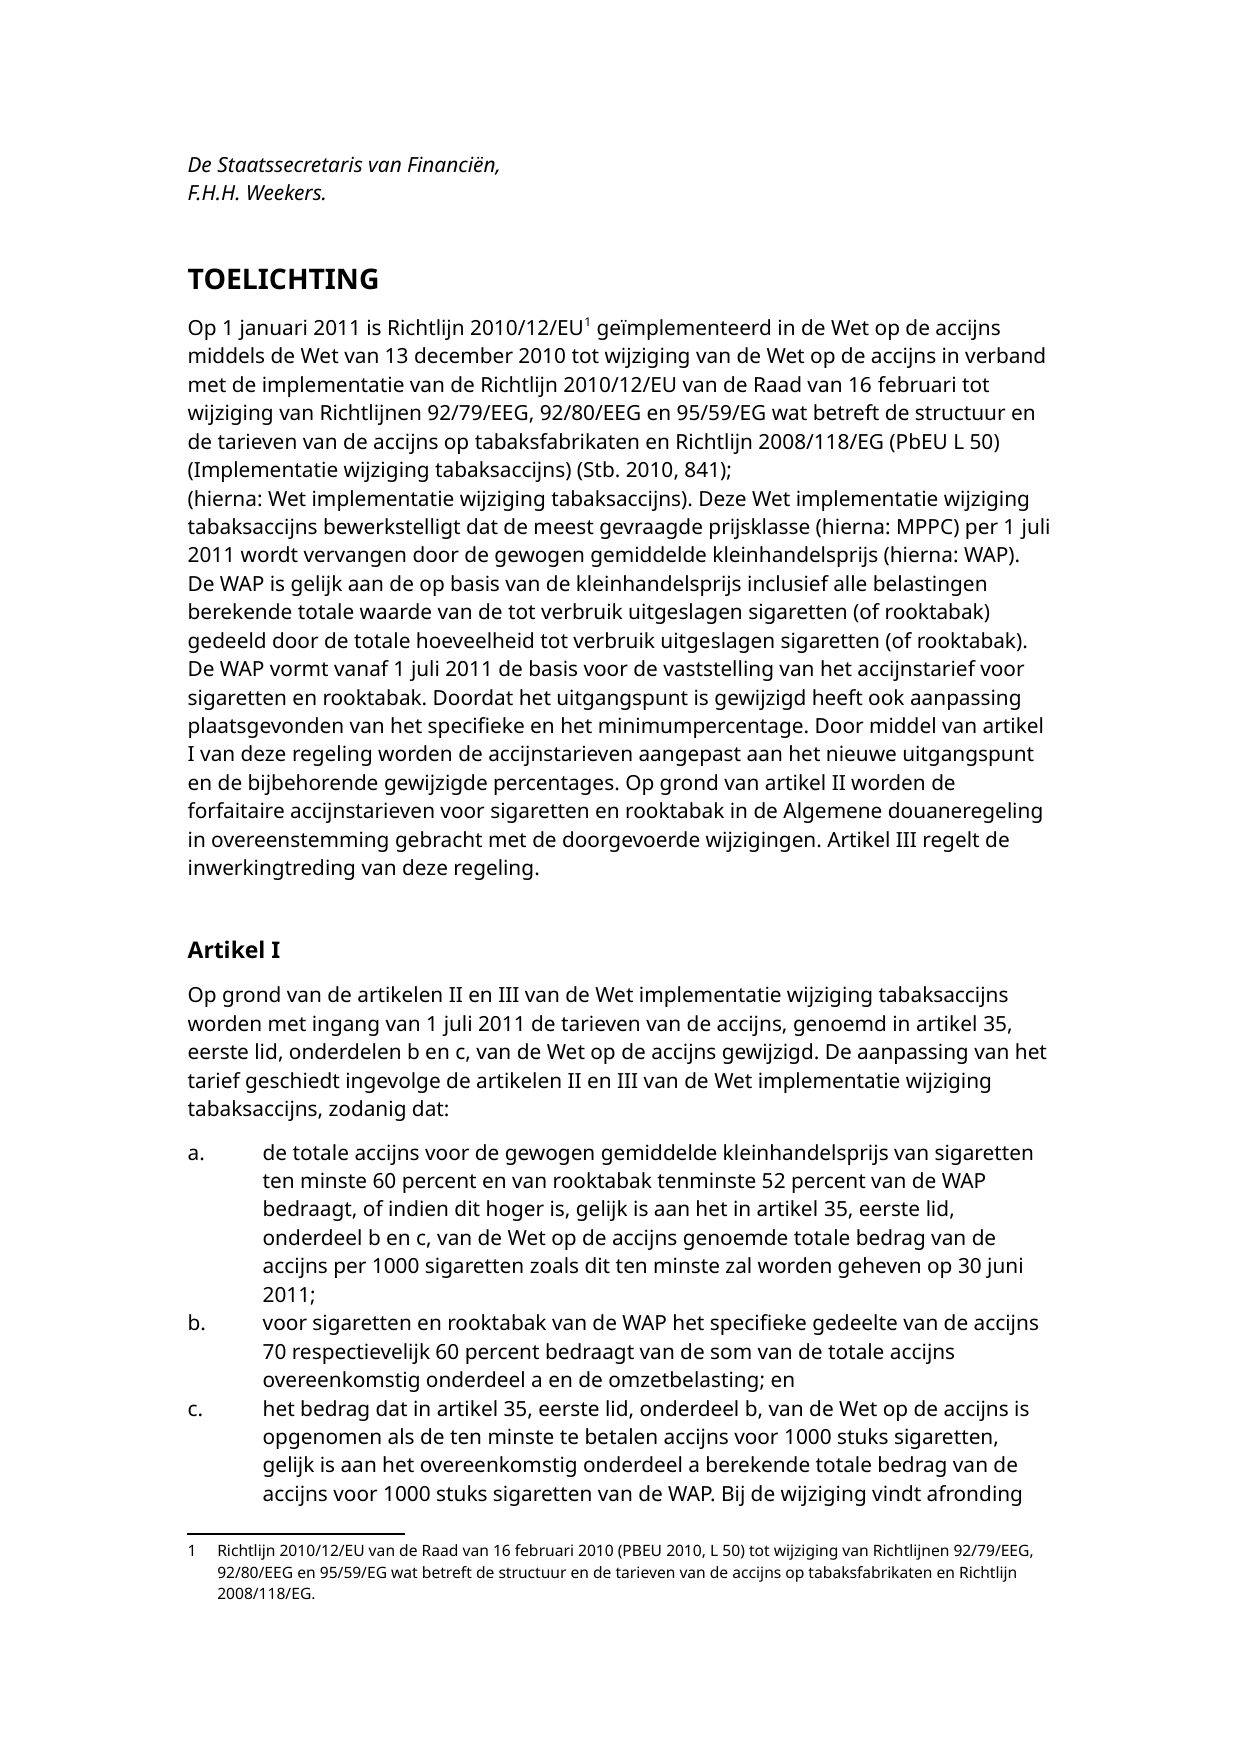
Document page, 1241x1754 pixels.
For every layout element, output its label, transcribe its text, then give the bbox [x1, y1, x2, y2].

list voor sigaretten en rooktabak van de WAP het specifieke gedeelte van de accijns 70 respectievelijk 60 percent bedraagt van de som van de totale accijns overeenkomstig onderdeel a en de omzetbelasting; en [187, 1308, 1053, 1394]
text Op grond van de artikelen II en III van de Wet implementatie wijziging tabaksaccijns worden met ingang van 1 juli 2011 de tarieven van de accijns, genoemd in artikel 35, eerste lid, onderdelen b en c, van de Wet op de accijns gewijzigd. De aanpassing van het tarief geschiedt ingevolge de artikelen II en III van de Wet implementatie wijziging tabaksaccijns, zodanig dat: [187, 981, 1053, 1123]
text Richtlijn 2010/12/EU van de Raad van 16 februari 2010 (PBEU 2010, L 50) tot wijziging van Richtlijnen 92/79/EEG, 92/80/EEG en 95/59/EG wat betreft de structuur en de tarieven van de accijns op tabaksfabrikaten en Richtlijn 2008/118/EG. [187, 1518, 1053, 1604]
text F.H.H. Weekers. [187, 178, 1053, 207]
text (hierna: Wet implementatie wijziging tabaksaccijns). Deze Wet implementatie wijziging tabaksaccijns bewerkstelligt dat de meest gevraagde prijsklasse (hierna: MPPC) per 1 juli 2011 wordt vervangen door de gewogen gemiddelde kleinhandelsprijs (hierna: WAP). De WAP is gelijk aan de op basis van de kleinhandelsprijs inclusief alle belastingen berekende totale waarde van de tot verbruik uitgeslagen sigaretten (of rooktabak) gedeeld door de totale hoeveelheid tot verbruik uitgeslagen sigaretten (of rooktabak). De WAP vormt vanaf 1 juli 2011 de basis voor de vaststelling van het accijnstarief voor sigaretten en rooktabak. Doordat het uitgangspunt is gewijzigd heeft ook aanpassing plaatsgevonden van het specifieke en het minimumpercentage. Door middel van artikel I van deze regeling worden de accijnstarieven aangepast aan het nieuwe uitgangspunt en de bijbehorende gewijzigde percentages. Op grond van artikel II worden de forfaitaire accijnstarieven voor sigaretten en rooktabak in de Algemene douaneregeling in overeenstemming gebracht met de doorgevoerde wijzigingen. Artikel III regelt de inwerkingtreding van deze regeling. [187, 484, 1053, 882]
list het bedrag dat in artikel 35, eerste lid, onderdeel b, van de Wet op de accijns is opgenomen als de ten minste te betalen accijns voor 1000 stuks sigaretten, gelijk is aan het overeenkomstig onderdeel a berekende totale bedrag van de accijns voor 1000 stuks sigaretten van de WAP. Bij de wijziging vindt afronding [187, 1394, 1053, 1507]
text De Staatssecretaris van Financiën, [187, 150, 1053, 178]
list de totale accijns voor de gewogen gemiddelde kleinhandelsprijs van sigaretten ten minste 60 percent en van rooktabak tenminste 52 percent van de WAP bedraagt, of indien dit hoger is, gelijk is aan het in artikel 35, eerste lid, onderdeel b en c, van de Wet op de accijns genoemde totale bedrag van de accijns per 1000 sigaretten zoals dit ten minste zal worden geheven op 30 juni 2011; [187, 1138, 1053, 1308]
text Op 1 januari 2011 is Richtlijn 2010/12/EU geïmplementeerd in de Wet op de accijns middels de Wet van 13 december 2010 tot wijziging van de Wet op de accijns in verband met de implementatie van de Richtlijn 2010/12/EU van de Raad van 16 februari tot wijziging van Richtlijnen 92/79/EEG, 92/80/EEG en 95/59/EG wat betreft de structuur en de tarieven van de accijns op tabaksfabrikaten en Richtlijn 2008/118/EG (PbEU L 50) (Implementatie wijziging tabaksaccijns) (Stb. 2010, 841); [187, 313, 1053, 484]
subtitle Artikel I [187, 934, 1053, 966]
subtitle TOELICHTING [187, 259, 1053, 298]
